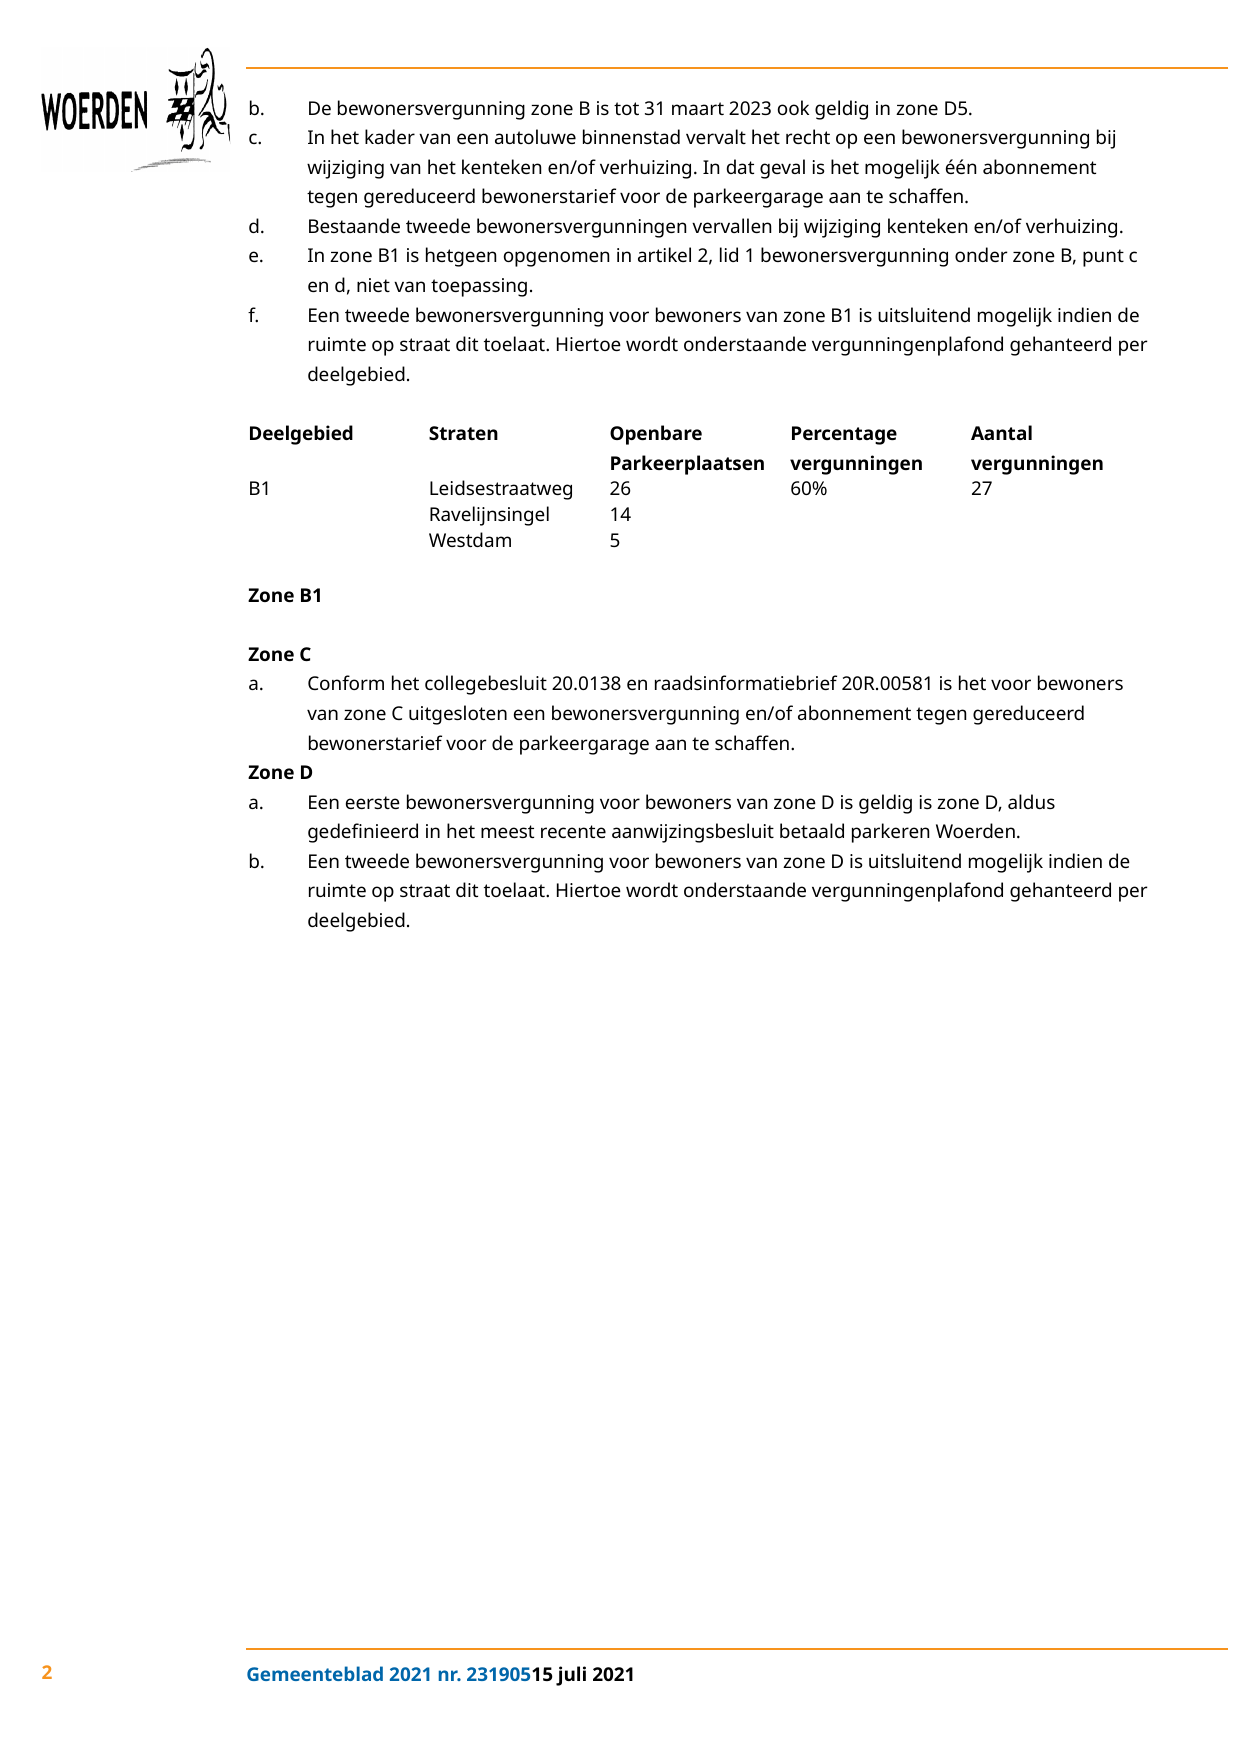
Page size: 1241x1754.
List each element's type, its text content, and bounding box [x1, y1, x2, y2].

text Zone B1 [248, 582, 1152, 607]
table_cell 26 [609, 476, 790, 501]
list Bestaande tweede bewonersvergunningen vervallen bij wijziging kenteken en/of verhuizing. [248, 213, 1152, 239]
table_cell 27 [971, 476, 1152, 578]
table_header Openbare Parkeerplaatsen [609, 420, 790, 476]
table_cell [429, 553, 609, 578]
table_cell Westdam [429, 527, 609, 553]
table_cell [609, 553, 790, 578]
picture [41, 47, 231, 172]
list In zone B1 is hetgeen opgenomen in artikel 2, lid 1 bewonersvergunning onder zone B, punt c en d, niet van toepassing. [248, 243, 1152, 298]
table_cell Leidsestraatweg [429, 476, 609, 501]
table_header Aantal vergunningen [971, 420, 1152, 476]
list Een tweede bewonersvergunning voor bewoners van zone B1 is uitsluitend mogelijk indien de ruimte op straat dit toelaat. Hiertoe wordt onderstaande vergunningenplafond gehanteerd per deelgebied. [248, 302, 1152, 387]
list Een tweede bewonersvergunning voor bewoners van zone D is uitsluitend mogelijk indien de ruimte op straat dit toelaat. Hiertoe wordt onderstaande vergunningenplafond gehanteerd per deelgebied. [248, 848, 1152, 933]
table_header Straten [429, 420, 609, 476]
list In het kader van een autoluwe binnenstad vervalt het recht op een bewonersvergunning bij wijziging van het kenteken en/of verhuizing. In dat geval is het mogelijk één abonnement tegen gereduceerd bewonerstarief voor de parkeergarage aan te schaffen. [248, 124, 1152, 209]
table_cell 60% [790, 476, 971, 578]
text Zone C [248, 641, 1152, 667]
text Zone D [248, 759, 1152, 785]
table_header Percentage vergunningen [790, 420, 971, 476]
table_cell B1 [248, 476, 429, 578]
table_cell 5 [609, 527, 790, 553]
list Een eerste bewonersvergunning voor bewoners van zone D is geldig is zone D, aldus gedefinieerd in het meest recente aanwijzingsbesluit betaald parkeren Woerden. [248, 789, 1152, 844]
table_cell 14 [609, 501, 790, 527]
list Conform het collegebesluit 20.0138 en raadsinformatiebrief 20R.00581 is het voor bewoners van zone C uitgesloten een bewonersvergunning en/of abonnement tegen gereduceerd bewonerstarief voor de parkeergarage aan te schaffen. [248, 671, 1152, 755]
list De bewonersvergunning zone B is tot 31 maart 2023 ook geldig in zone D5. [248, 95, 1152, 121]
table_header Deelgebied [248, 420, 429, 476]
table_cell Ravelijnsingel [429, 501, 609, 527]
